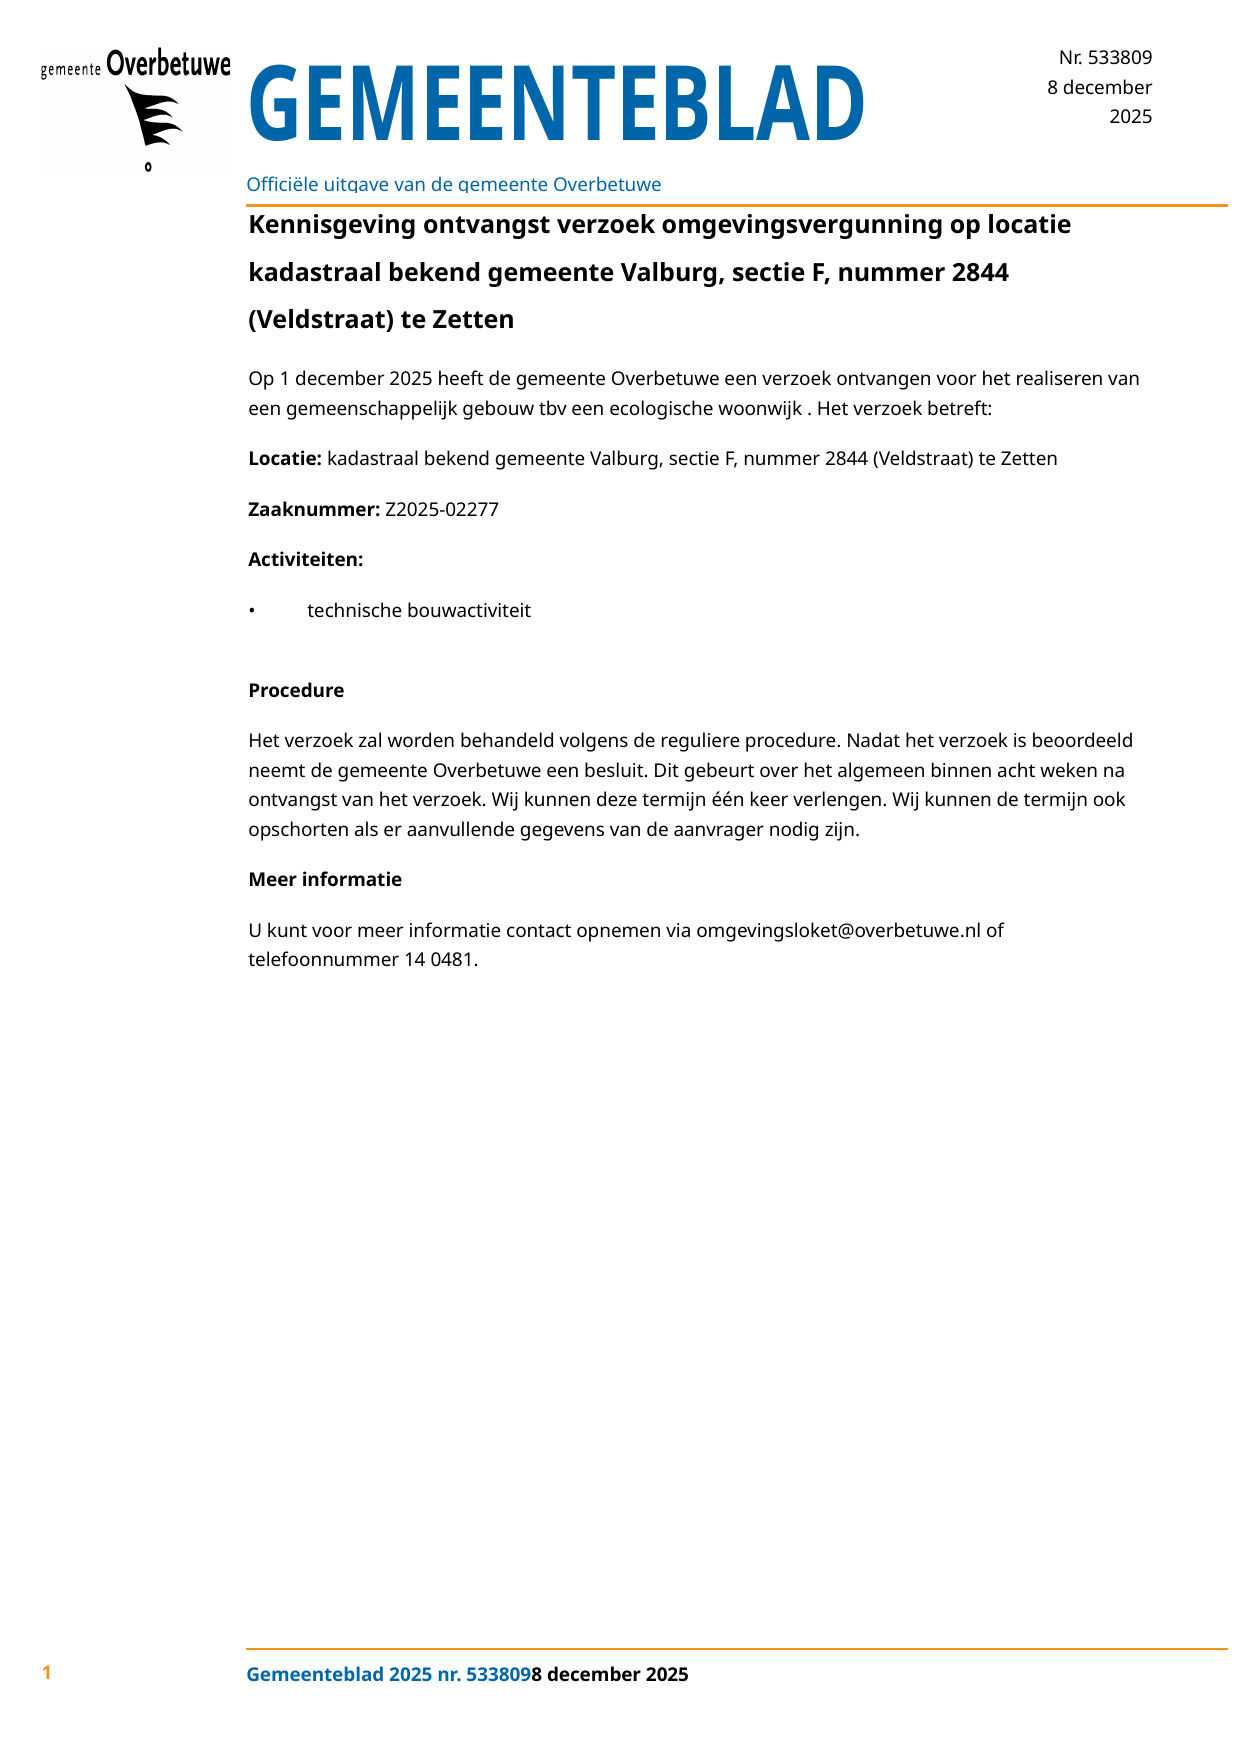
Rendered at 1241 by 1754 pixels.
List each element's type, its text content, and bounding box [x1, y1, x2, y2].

text Kennisgeving ontvangst verzoek omgevingsvergunning op locatie kadastraal bekend gemeente Valburg, sectie F, nummer 2844 (Veldstraat) te Zetten [248, 207, 1152, 336]
text Procedure [248, 677, 1152, 702]
text Het verzoek zal worden behandeld volgens de reguliere procedure. Nadat het verzoek is beoordeeld neemt de gemeente Overbetuwe een besluit. Dit gebeurt over het algemeen binnen acht weken na ontvangst van het verzoek. Wij kunnen deze termijn één keer verlengen. Wij kunnen de termijn ook opschorten als er aanvullende gegevens van de aanvrager nodig zijn. [248, 727, 1152, 842]
picture [41, 47, 231, 172]
text Locatie: kadastraal bekend gemeente Valburg, sectie F, nummer 2844 (Veldstraat) te Zetten [248, 446, 1152, 471]
text Meer informatie [248, 866, 1152, 892]
text Activiteiten: [248, 546, 1152, 572]
text U kunt voor meer informatie contact opnemen via omgevingsloket@overbetuwe.nl of telefoonnummer 14 0481. [248, 917, 1152, 972]
text Zaaknummer: Z2025-02277 [248, 496, 1152, 522]
list technische bouwactiviteit [248, 597, 1152, 622]
text Op 1 december 2025 heeft de gemeente Overbetuwe een verzoek ontvangen voor het realiseren van een gemeenschappelijk gebouw tbv een ecologische woonwijk . Het verzoek betreft: [248, 366, 1152, 421]
